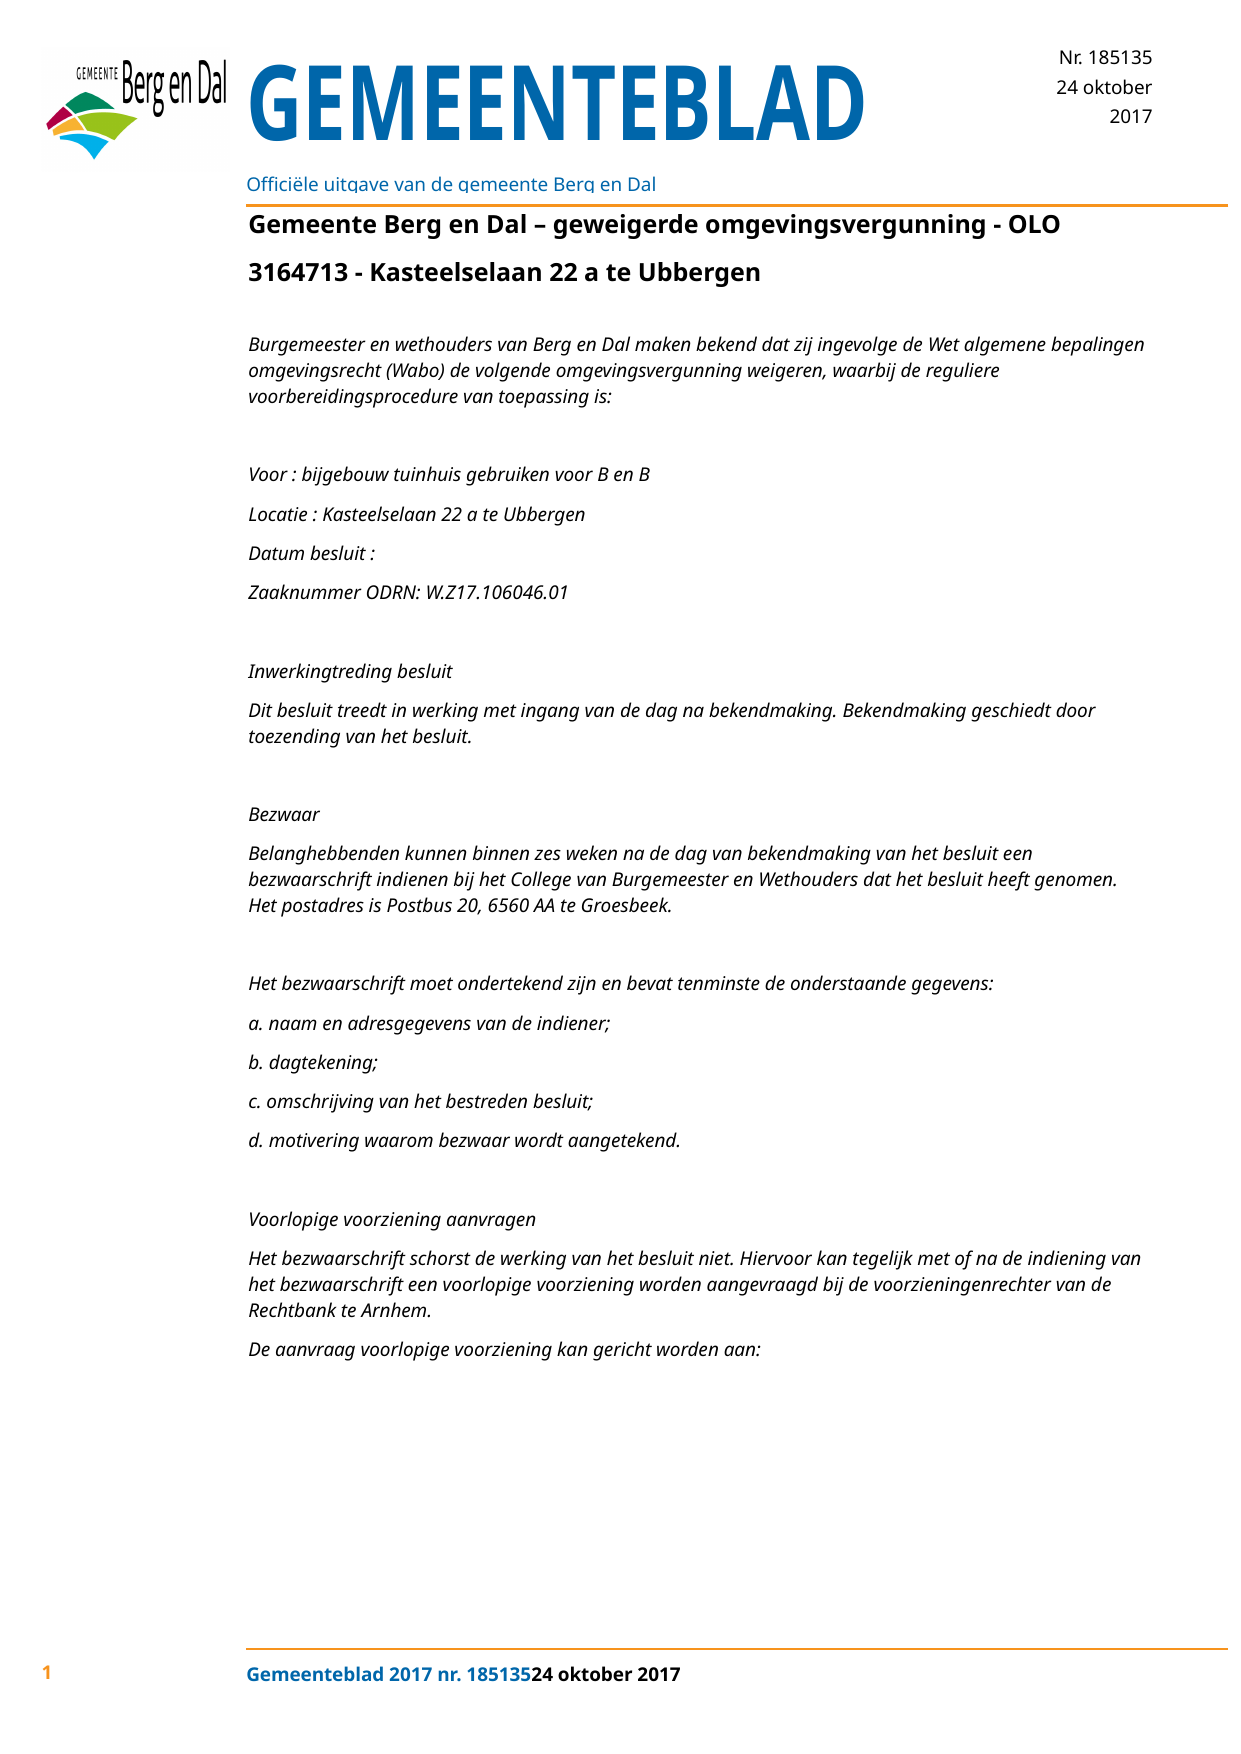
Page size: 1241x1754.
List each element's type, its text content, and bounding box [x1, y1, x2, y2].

text Bezwaar [248, 801, 1152, 827]
picture [41, 47, 231, 172]
text Inwerkingtreding besluit [248, 658, 1152, 683]
text d. motivering waarom bezwaar wordt aangetekend. [248, 1128, 1152, 1153]
text De aanvraag voorlopige voorziening kan gericht worden aan: [248, 1336, 1152, 1362]
text Belanghebbenden kunnen binnen zes weken na de dag van bekendmaking van het besluit een bezwaarschrift indienen bij het College van Burgemeester en Wethouders dat het besluit heeft genomen. Het postadres is Postbus 20, 6560 AA te Groesbeek. [248, 841, 1152, 918]
text Voorlopige voorziening aanvragen [248, 1206, 1152, 1232]
text Het bezwaarschrift moet ondertekend zijn en bevat tenminste de onderstaande gegevens: [248, 971, 1152, 996]
text b. dagtekening; [248, 1049, 1152, 1075]
text Burgemeester en wethouders van Berg en Dal maken bekend dat zij ingevolge de Wet algemene bepalingen omgevingsrecht (Wabo) de volgende omgevingsvergunning weigeren, waarbij de reguliere voorbereidingsprocedure van toepassing is: [248, 331, 1152, 409]
text Locatie : Kasteelselaan 22 a te Ubbergen [248, 501, 1152, 526]
text c. omschrijving van het bestreden besluit; [248, 1088, 1152, 1114]
text Voor : bijgebouw tuinhuis gebruiken voor B en B [248, 461, 1152, 487]
text Het bezwaarschrift schorst de werking van het besluit niet. Hiervoor kan tegelijk met of na de indiening van het bezwaarschrift een voorlopige voorziening worden aangevraagd bij de voorzieningenrechter van de Rechtbank te Arnhem. [248, 1246, 1152, 1323]
text Zaaknummer ODRN: W.Z17.106046.01 [248, 579, 1152, 605]
text Dit besluit treedt in werking met ingang van de dag na bekendmaking. Bekendmaking geschiedt door toezending van het besluit. [248, 697, 1152, 748]
text Gemeente Berg en Dal – geweigerde omgevingsvergunning - OLO 3164713 - Kasteelselaan 22 a te Ubbergen [248, 207, 1152, 288]
text Datum besluit : [248, 540, 1152, 566]
text a. naam en adresgegevens van de indiener; [248, 1010, 1152, 1036]
